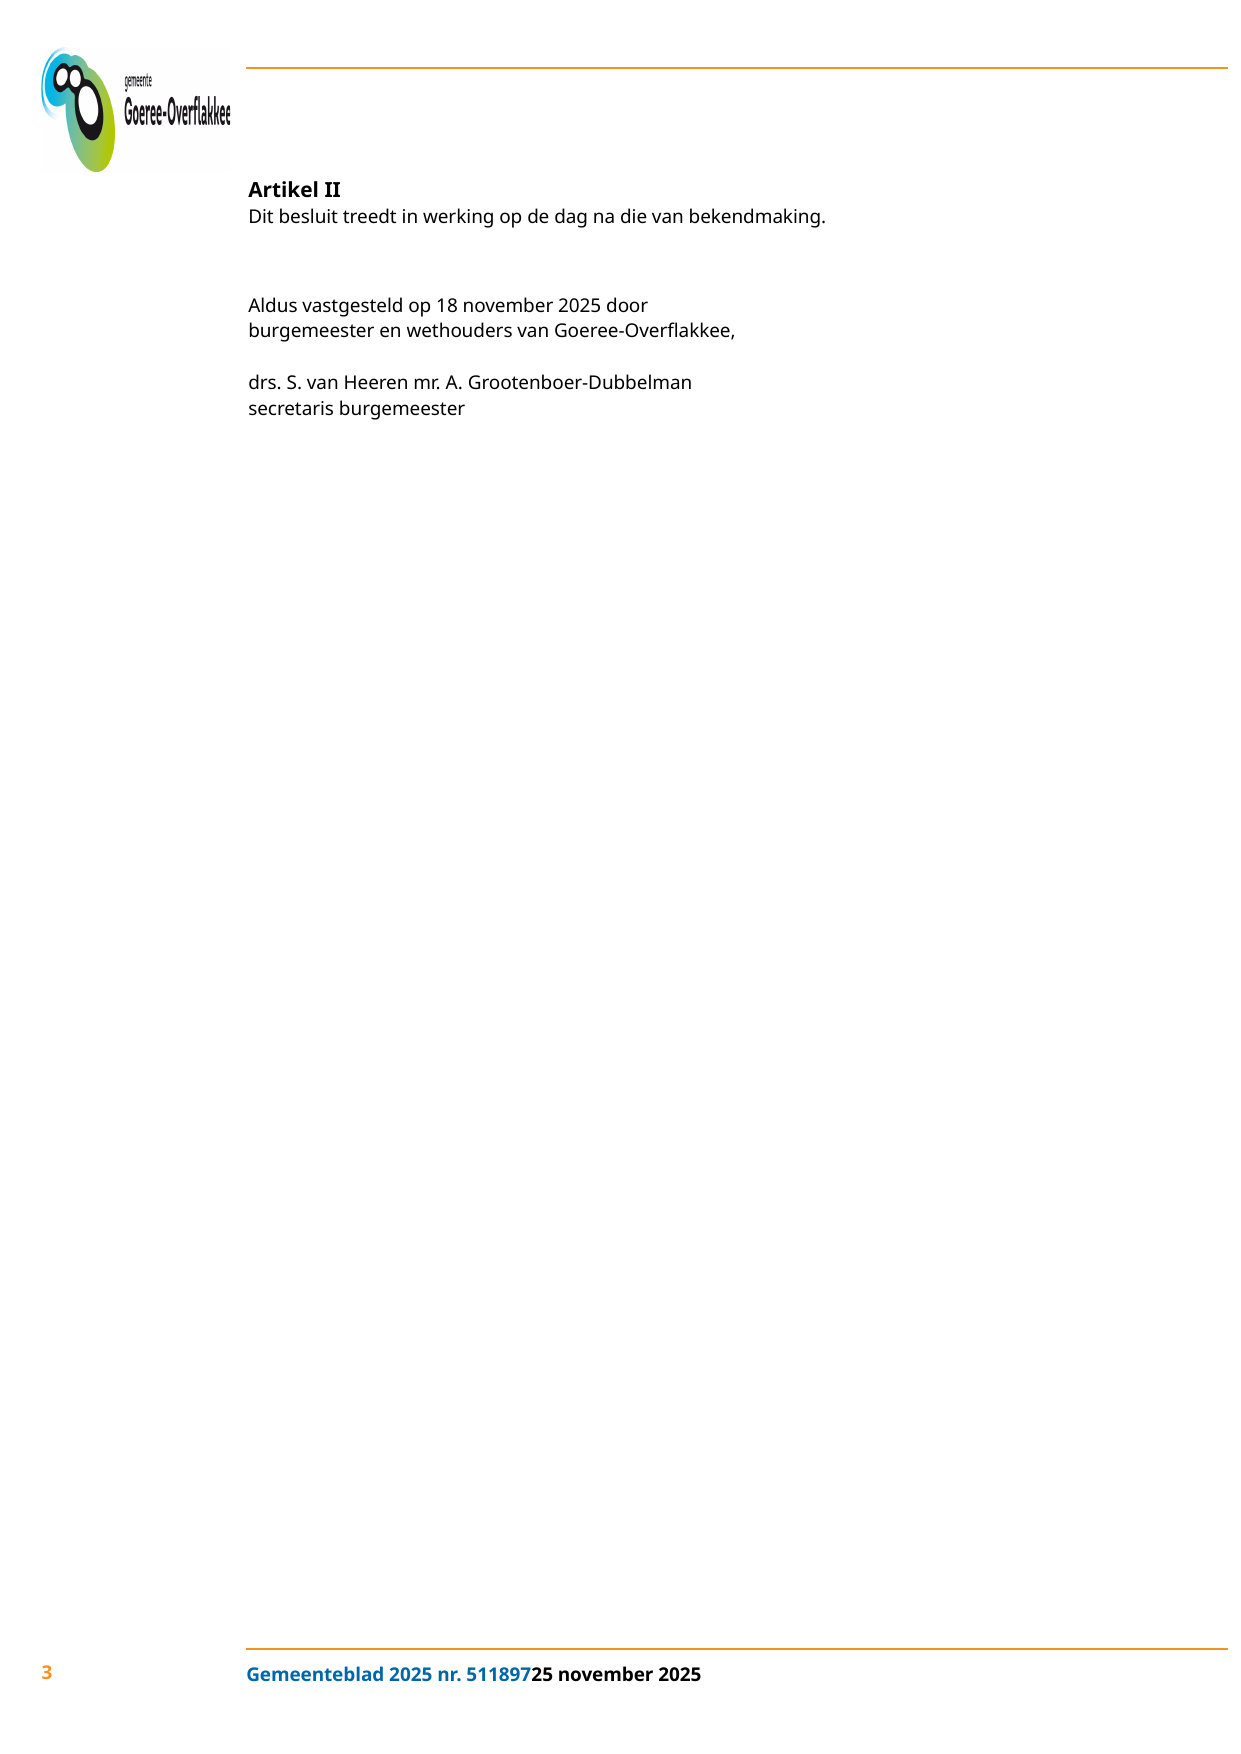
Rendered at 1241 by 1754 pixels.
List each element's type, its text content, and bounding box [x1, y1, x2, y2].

text Dit besluit treedt in werking op de dag na die van bekendmaking. [248, 203, 1152, 229]
text drs. S. van Heeren mr. A. Grootenboer-Dubbelman [248, 369, 1152, 395]
text Artikel II [248, 175, 1152, 203]
picture [41, 47, 231, 172]
text Aldus vastgesteld op 18 november 2025 door [248, 292, 1152, 318]
text secretaris burgemeester [248, 395, 1152, 421]
text burgemeester en wethouders van Goeree-Overflakkee, [248, 318, 1152, 343]
